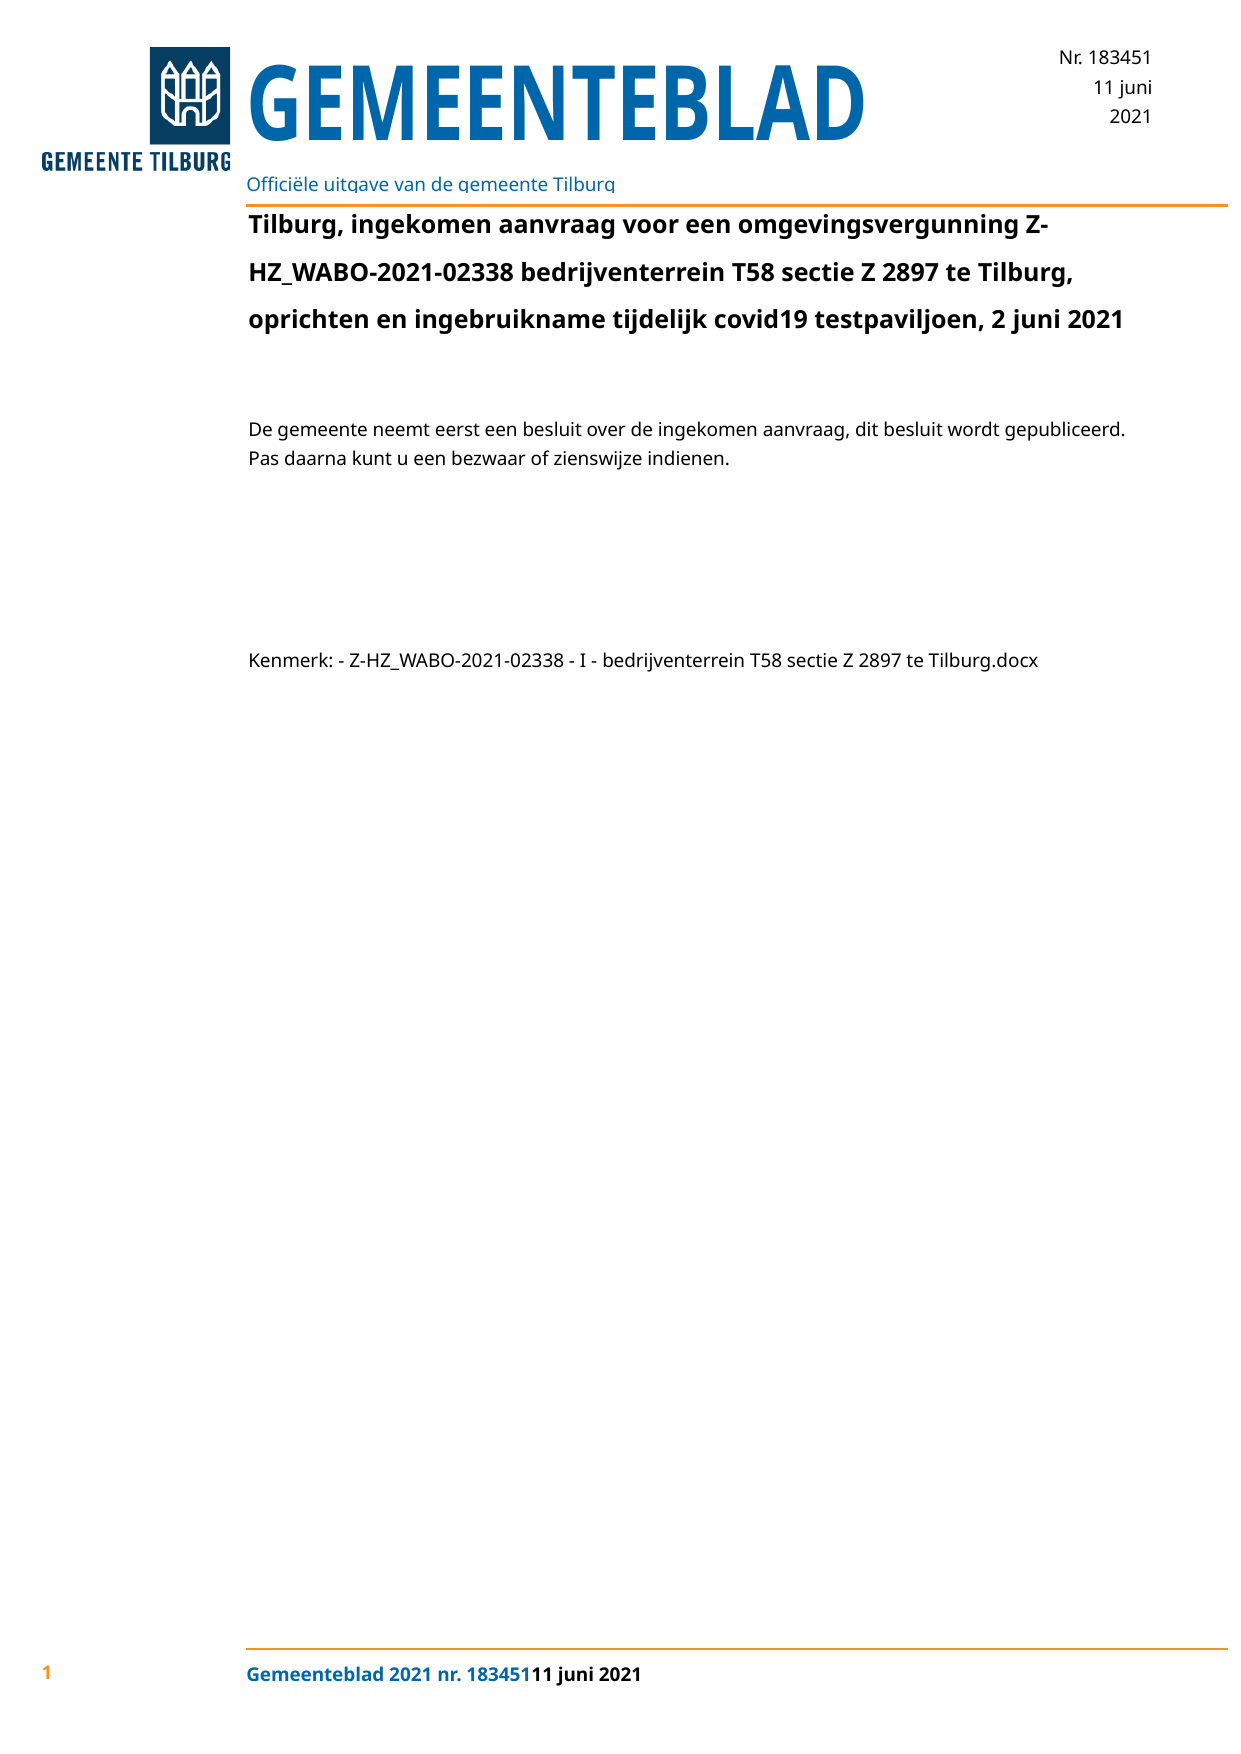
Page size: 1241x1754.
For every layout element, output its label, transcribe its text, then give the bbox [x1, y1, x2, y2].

text Kenmerk: - Z-HZ_WABO-2021-02338 - I - bedrijventerrein T58 sectie Z 2897 te Tilburg.docx [248, 647, 1152, 673]
text Tilburg, ingekomen aanvraag voor een omgevingsvergunning Z-HZ_WABO-2021-02338 bedrijventerrein T58 sectie Z 2897 te Tilburg, oprichten en ingebruikname tijdelijk covid19 testpaviljoen, 2 juni 2021 [248, 207, 1152, 336]
text De gemeente neemt eerst een besluit over de ingekomen aanvraag, dit besluit wordt gepubliceerd. Pas daarna kunt u een bezwaar of zienswijze indienen. [248, 416, 1152, 471]
picture [41, 47, 231, 172]
